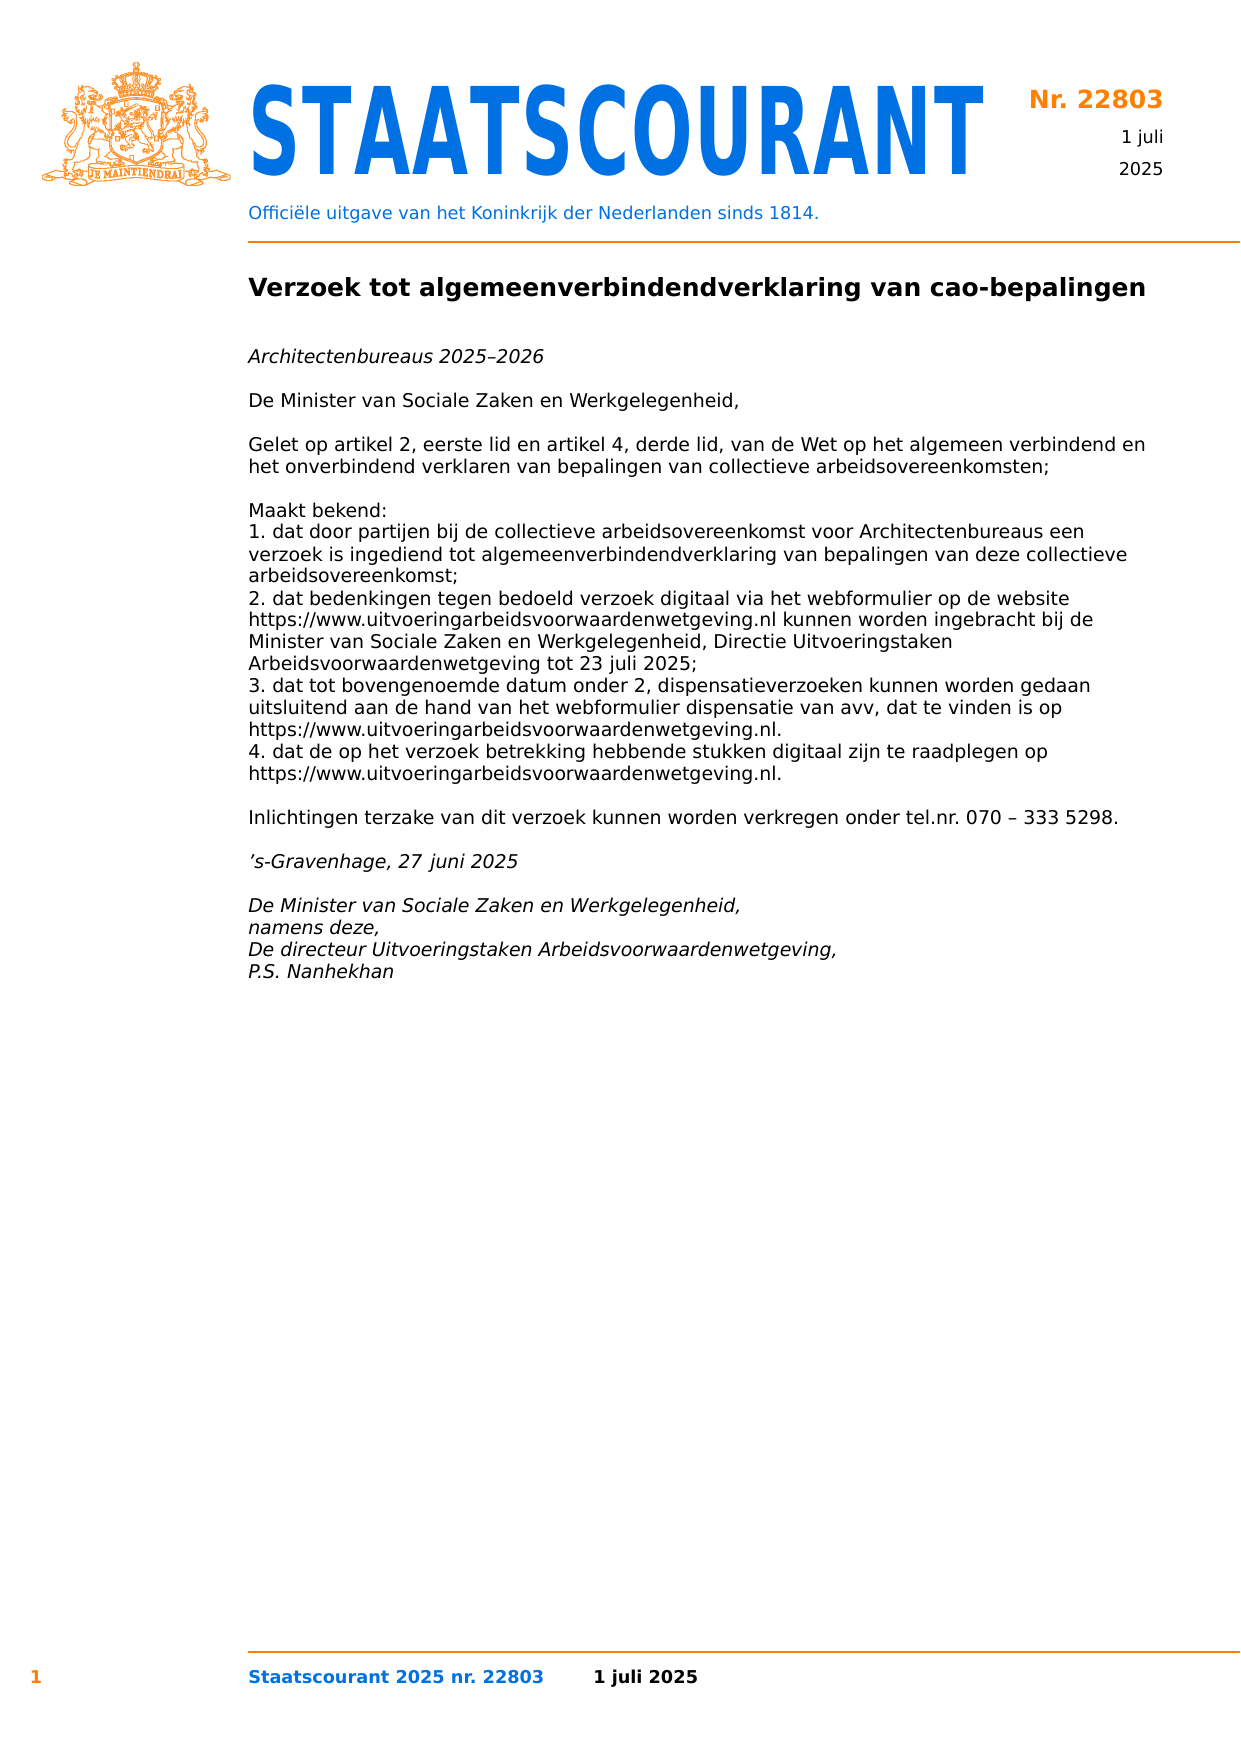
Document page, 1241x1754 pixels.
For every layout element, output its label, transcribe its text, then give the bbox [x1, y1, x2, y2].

text Inlichtingen terzake van dit verzoek kunnen worden verkregen onder tel.nr. 070 – 333 5298. [248, 807, 1163, 829]
text Maakt bekend: [248, 499, 1163, 521]
text De Minister van Sociale Zaken en Werkgelegenheid, [248, 390, 1163, 412]
text Architectenbureaus 2025–2026 [248, 346, 1163, 368]
picture [41, 62, 231, 186]
text ’s-Gravenhage, 27 juni 2025 [248, 851, 1163, 873]
subtitle Verzoek tot algemeenverbindendverklaring van cao-bepalingen [248, 273, 1163, 302]
text 4. dat de op het verzoek betrekking hebbende stukken digitaal zijn te raadplegen op https://www.uitvoeringarbeidsvoorwaardenwetgeving.nl. [248, 741, 1163, 785]
table_header [25, 62, 248, 241]
table_cell 2025 [998, 153, 1240, 203]
text Gelet op artikel 2, eerste lid en artikel 4, derde lid, van de Wet op het algemeen verbindend en het onverbindend verklaren van bepalingen van collectieve arbeidsovereenkomsten; [248, 434, 1163, 478]
table_header Nr. 22803 [998, 62, 1240, 121]
text 1. dat door partijen bij de collectieve arbeidsovereenkomst voor Architectenbureaus een verzoek is ingediend tot algemeenverbindendverklaring van bepalingen van deze collectieve arbeidsovereenkomst; [248, 521, 1163, 587]
text 3. dat tot bovengenoemde datum onder 2, dispensatieverzoeken kunnen worden gedaan uitsluitend aan de hand van het webformulier dispensatie van avv, dat te vinden is op https://www.uitvoeringarbeidsvoorwaardenwetgeving.nl. [248, 675, 1163, 741]
table_cell Officiële uitgave van het Koninkrijk der Nederlanden sinds 1814. [248, 203, 1240, 241]
table_header STAATSCOURANT [248, 62, 998, 203]
table_cell 1 juli [998, 121, 1240, 153]
text De Minister van Sociale Zaken en Werkgelegenheid, namens deze, De directeur Uitvoeringstaken Arbeidsvoorwaardenwetgeving, P.S. Nanhekhan [248, 895, 1163, 983]
text 2. dat bedenkingen tegen bedoeld verzoek digitaal via het webformulier op de website https://www.uitvoeringarbeidsvoorwaardenwetgeving.nl kunnen worden ingebracht bij de Minister van Sociale Zaken en Werkgelegenheid, Directie Uitvoeringstaken Arbeidsvoorwaardenwetgeving tot 23 juli 2025; [248, 587, 1163, 675]
